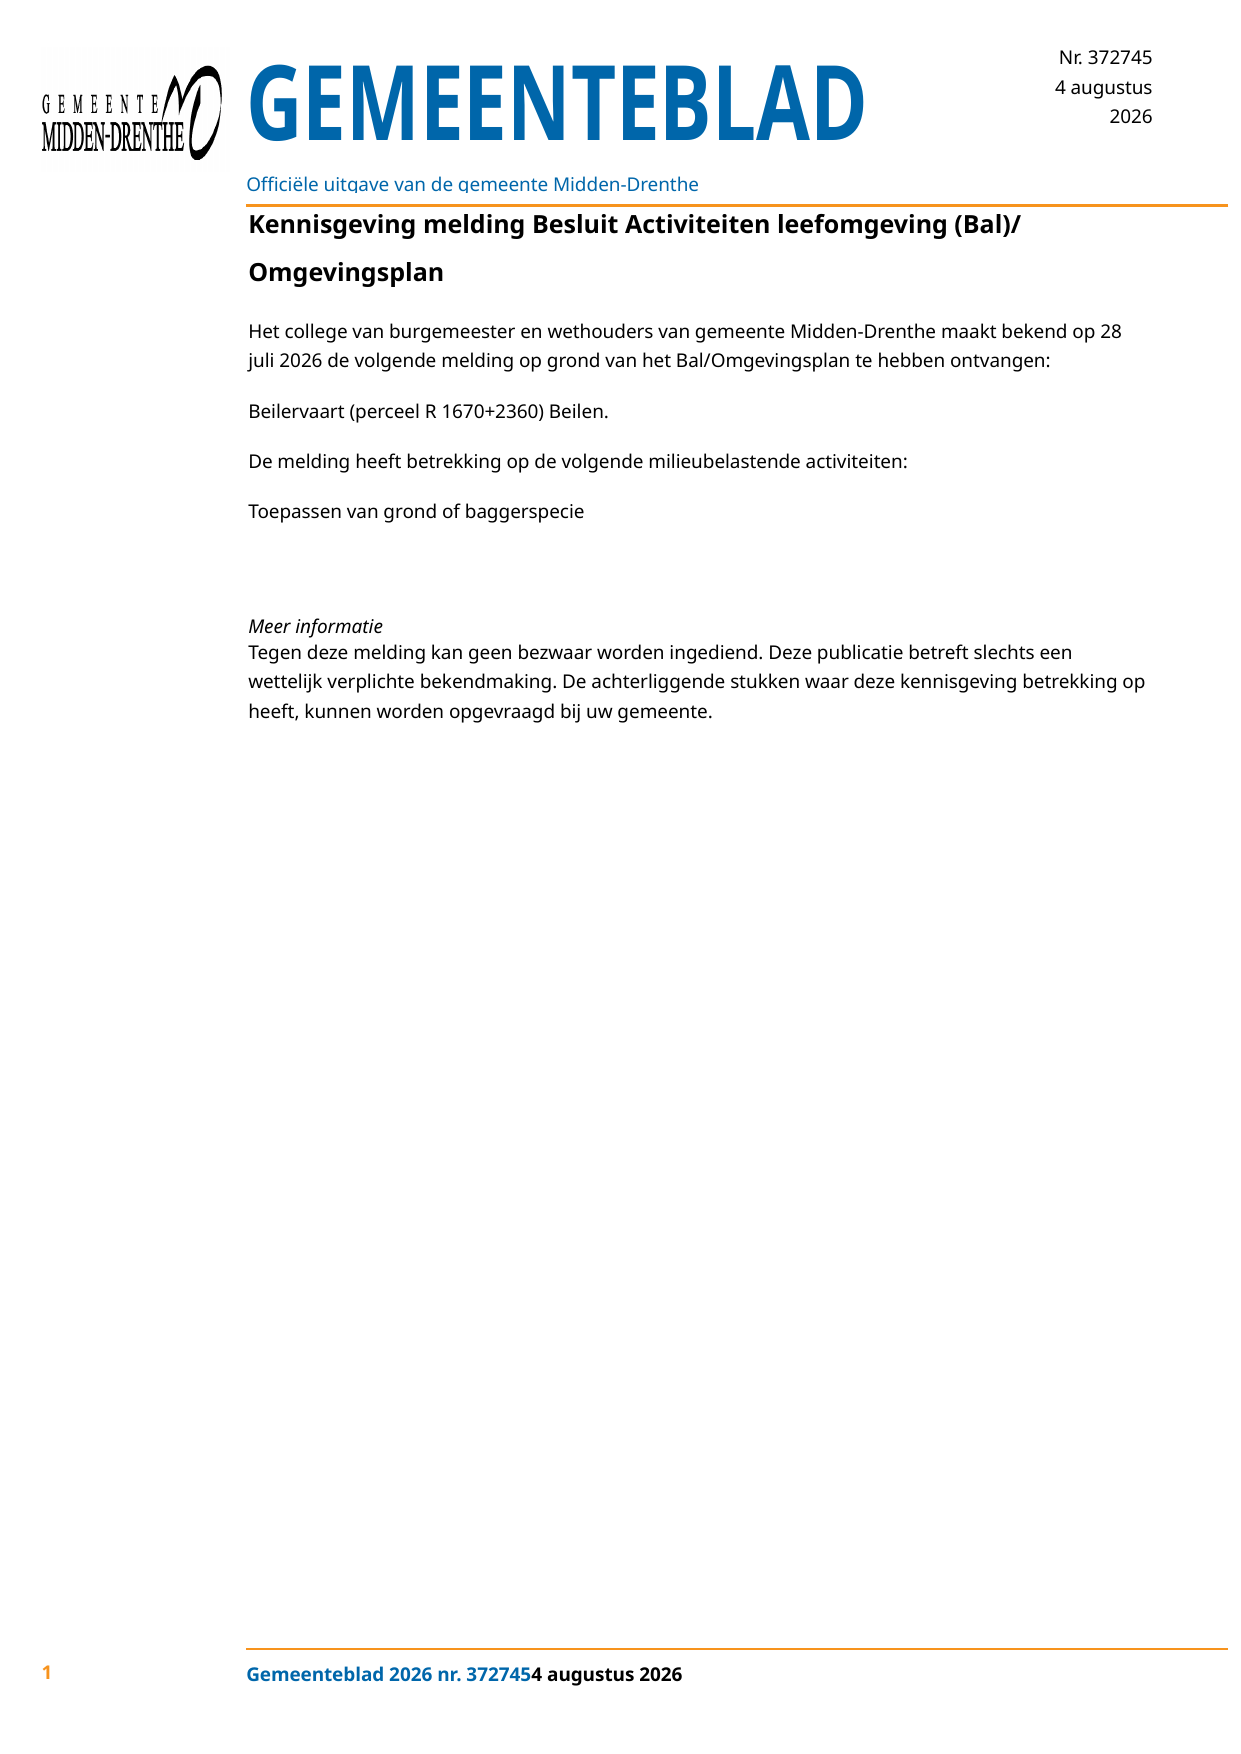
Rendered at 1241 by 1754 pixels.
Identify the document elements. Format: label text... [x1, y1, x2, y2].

text Toepassen van grond of baggerspecie [248, 499, 1152, 524]
text Meer informatie [248, 613, 1152, 639]
picture [41, 47, 231, 172]
text Tegen deze melding kan geen bezwaar worden ingediend. Deze publicatie betreft slechts een wettelijk verplichte bekendmaking. De achterliggende stukken waar deze kennisgeving betrekking op heeft, kunnen worden opgevraagd bij uw gemeente. [248, 639, 1152, 724]
text De melding heeft betrekking op de volgende milieubelastende activiteiten: [248, 448, 1152, 474]
text Beilervaart (perceel R 1670+2360) Beilen. [248, 398, 1152, 424]
text Kennisgeving melding Besluit Activiteiten leefomgeving (Bal)/ Omgevingsplan [248, 207, 1152, 288]
text Het college van burgemeester en wethouders van gemeente Midden-Drenthe maakt bekend op 28 juli 2026 de volgende melding op grond van het Bal/Omgevingsplan te hebben ontvangen: [248, 318, 1152, 373]
